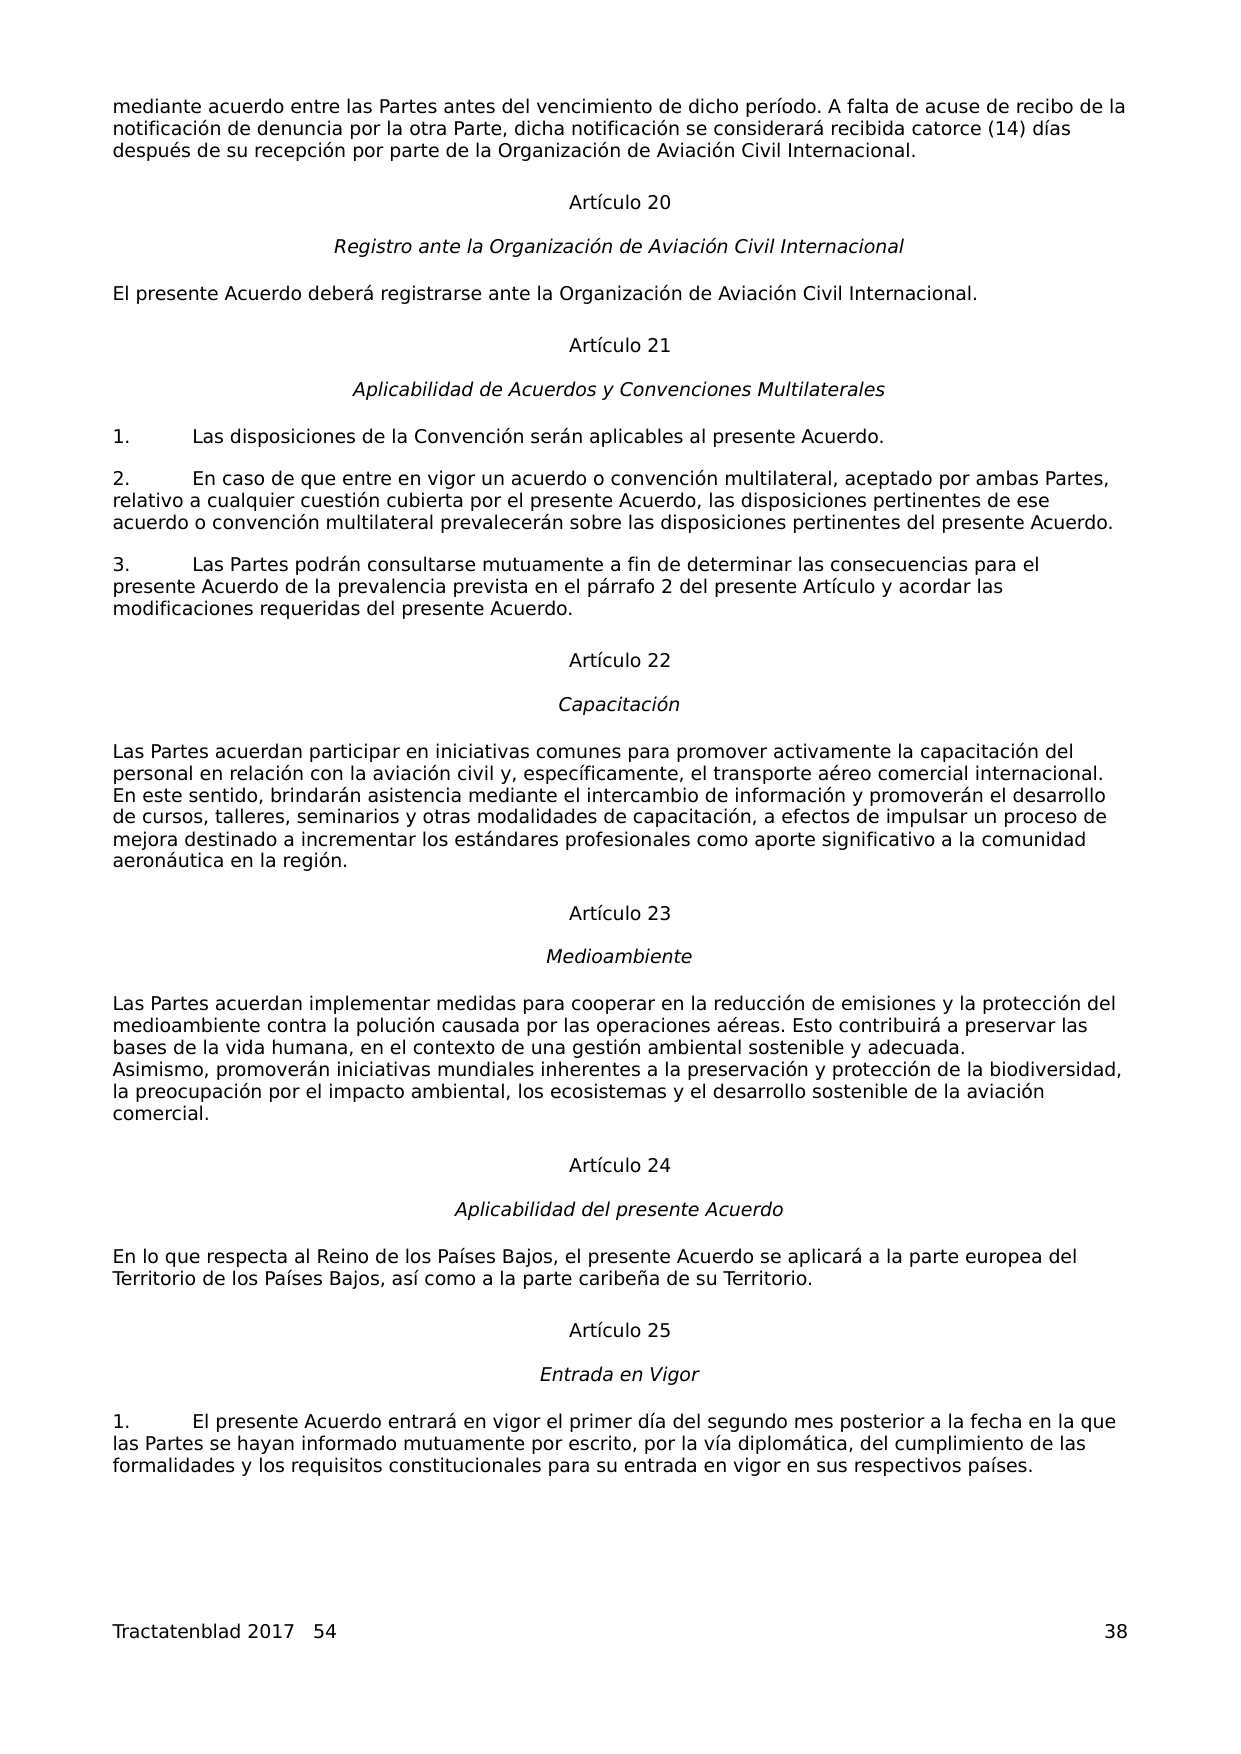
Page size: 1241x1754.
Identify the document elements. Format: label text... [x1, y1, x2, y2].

subtitle Artículo 23 Medioambiente [112, 902, 1128, 968]
text Las Partes acuerdan participar en iniciativas comunes para promover activamente la capacitación del personal en relación con la aviación civil y, específicamente, el transporte aéreo comercial internacional. [112, 741, 1128, 784]
text El presente Acuerdo deberá registrarse ante la Organización de Aviación Civil Internacional. [112, 283, 1128, 305]
subtitle Artículo 25 Entrada en Vigor [112, 1320, 1128, 1386]
text 1. El presente Acuerdo entrará en vigor el primer día del segundo mes posterior a la fecha en la que las Partes se hayan informado mutuamente por escrito, por la vía diplomática, del cumplimiento de las formalidades y los requisitos constitucionales para su entrada en vigor en sus respectivos países. [112, 1411, 1128, 1477]
subtitle Artículo 22 Capacitación [112, 649, 1128, 716]
text En lo que respecta al Reino de los Países Bajos, el presente Acuerdo se aplicará a la parte europea del Territorio de los Países Bajos, así como a la parte caribeña de su Territorio. [112, 1246, 1128, 1290]
text 2. En caso de que entre en vigor un acuerdo o convención multilateral, aceptado por ambas Partes, relativo a cualquier cuestión cubierta por el presente Acuerdo, las disposiciones pertinentes de ese acuerdo o convención multilateral prevalecerán sobre las disposiciones pertinentes del presente Acuerdo. [112, 468, 1128, 534]
text Asimismo, promoverán iniciativas mundiales inherentes a la preservación y protección de la biodiversidad, la preocupación por el impacto ambiental, los ecosistemas y el desarrollo sostenible de la aviación comercial. [112, 1059, 1128, 1125]
text 3. Las Partes podrán consultarse mutuamente a fin de determinar las consecuencias para el presente Acuerdo de la prevalencia prevista en el párrafo 2 del presente Artículo y acordar las modificaciones requeridas del presente Acuerdo. [112, 554, 1128, 619]
text mediante acuerdo entre las Partes antes del vencimiento de dicho período. A falta de acuse de recibo de la notificación de denuncia por la otra Parte, dicha notificación se considerará recibida catorce (14) días después de su recepción por parte de la Organización de Aviación Civil Internacional. [112, 96, 1128, 162]
text En este sentido, brindarán asistencia mediante el intercambio de información y promoverán el desarrollo de cursos, talleres, seminarios y otras modalidades de capacitación, a efectos de impulsar un proceso de mejora destinado a incrementar los estándares profesionales como aporte significativo a la comunidad aeronáutica en la región. [112, 784, 1128, 872]
subtitle Artículo 21 Aplicabilidad de Acuerdos y Convenciones Multilaterales [112, 335, 1128, 401]
subtitle Artículo 20 Registro ante la Organización de Aviación Civil Internacional [112, 192, 1128, 258]
text Las Partes acuerdan implementar medidas para cooperar en la reducción de emisiones y la protección del medioambiente contra la polución causada por las operaciones aéreas. Esto contribuirá a preservar las bases de la vida humana, en el contexto de una gestión ambiental sostenible y adecuada. [112, 993, 1128, 1059]
subtitle Artículo 24 Aplicabilidad del presente Acuerdo [112, 1155, 1128, 1221]
text 1. Las disposiciones de la Convención serán aplicables al presente Acuerdo. [112, 426, 1128, 448]
